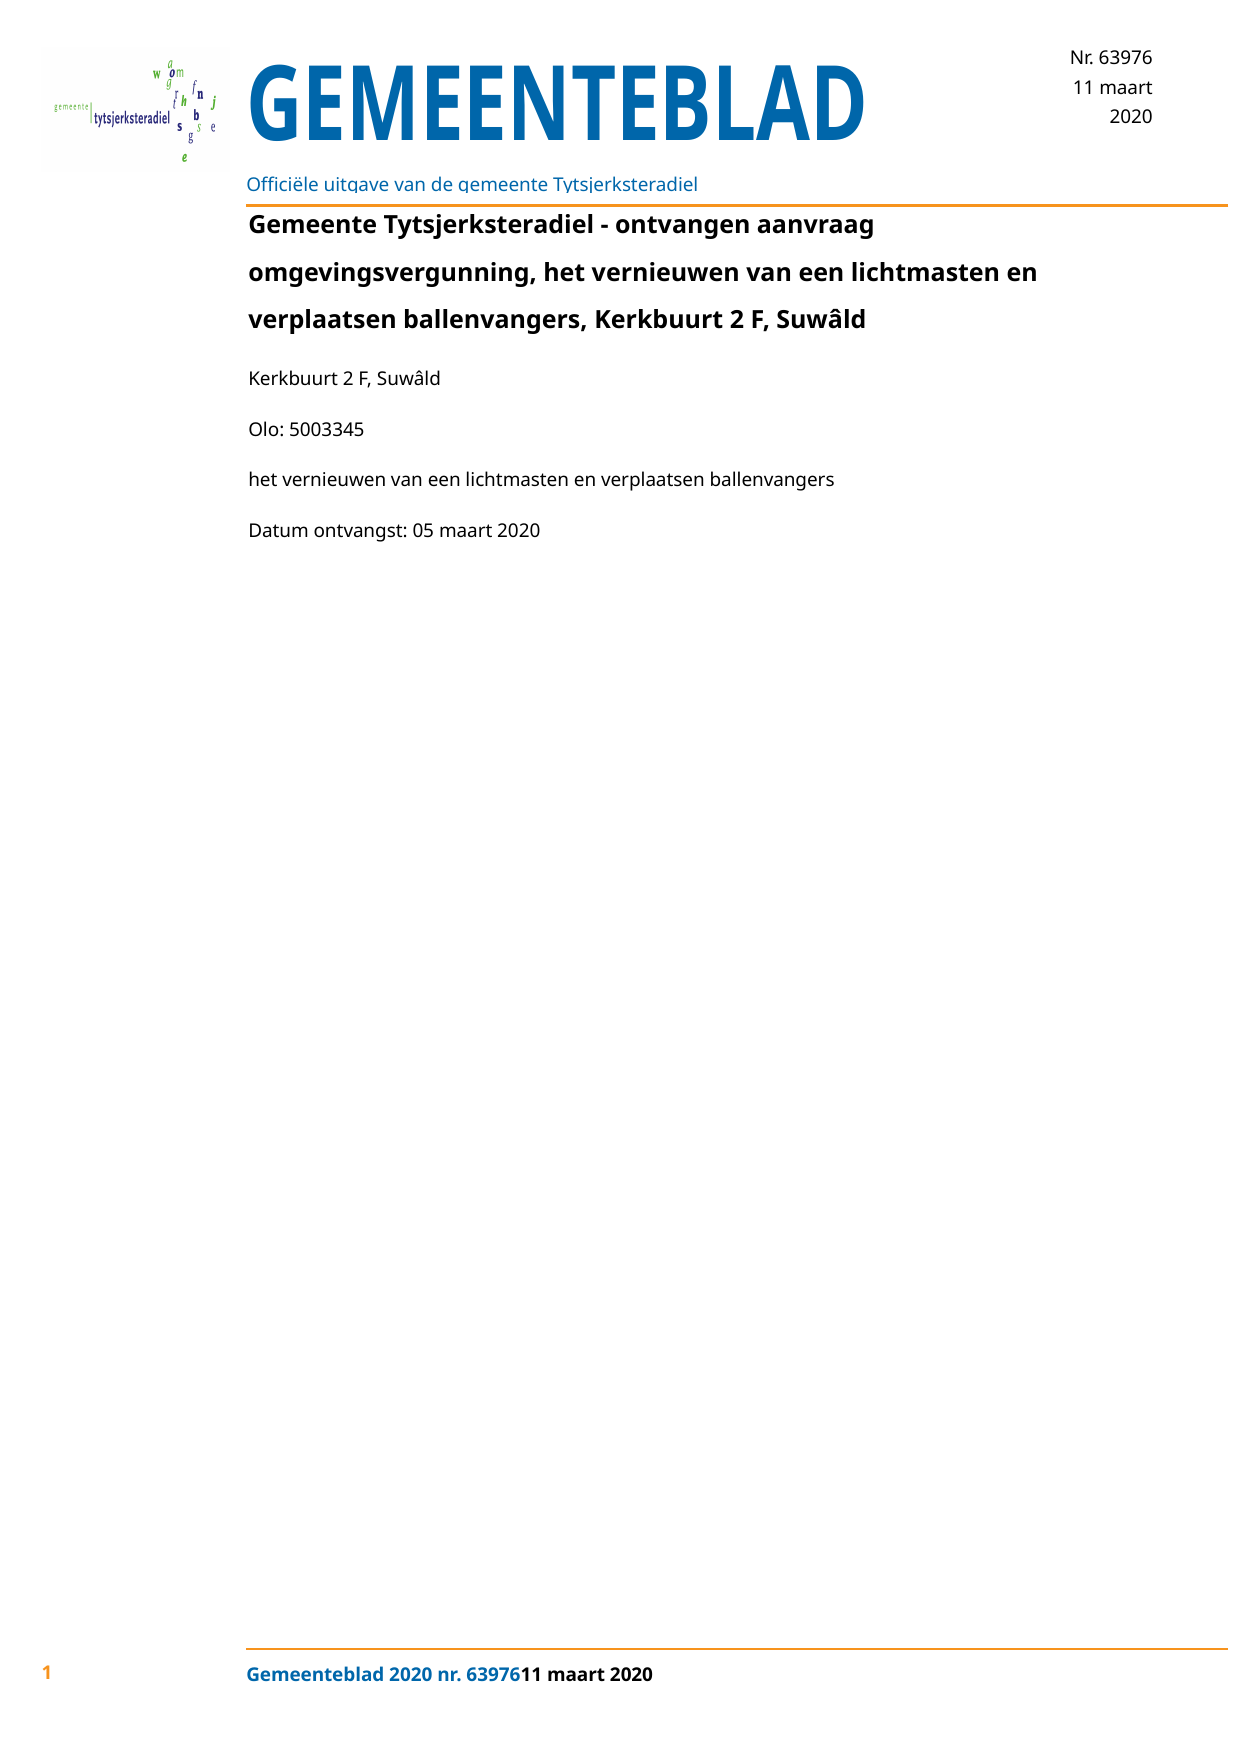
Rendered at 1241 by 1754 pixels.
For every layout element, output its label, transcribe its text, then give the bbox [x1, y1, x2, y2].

picture [41, 47, 231, 172]
text Gemeente Tytsjerksteradiel - ontvangen aanvraag omgevingsvergunning, het vernieuwen van een lichtmasten en verplaatsen ballenvangers, Kerkbuurt 2 F, Suwâld [248, 207, 1152, 336]
text Datum ontvangst: 05 maart 2020 [248, 517, 1152, 542]
text Olo: 5003345 [248, 416, 1152, 442]
text Kerkbuurt 2 F, Suwâld [248, 366, 1152, 391]
text het vernieuwen van een lichtmasten en verplaatsen ballenvangers [248, 466, 1152, 492]
